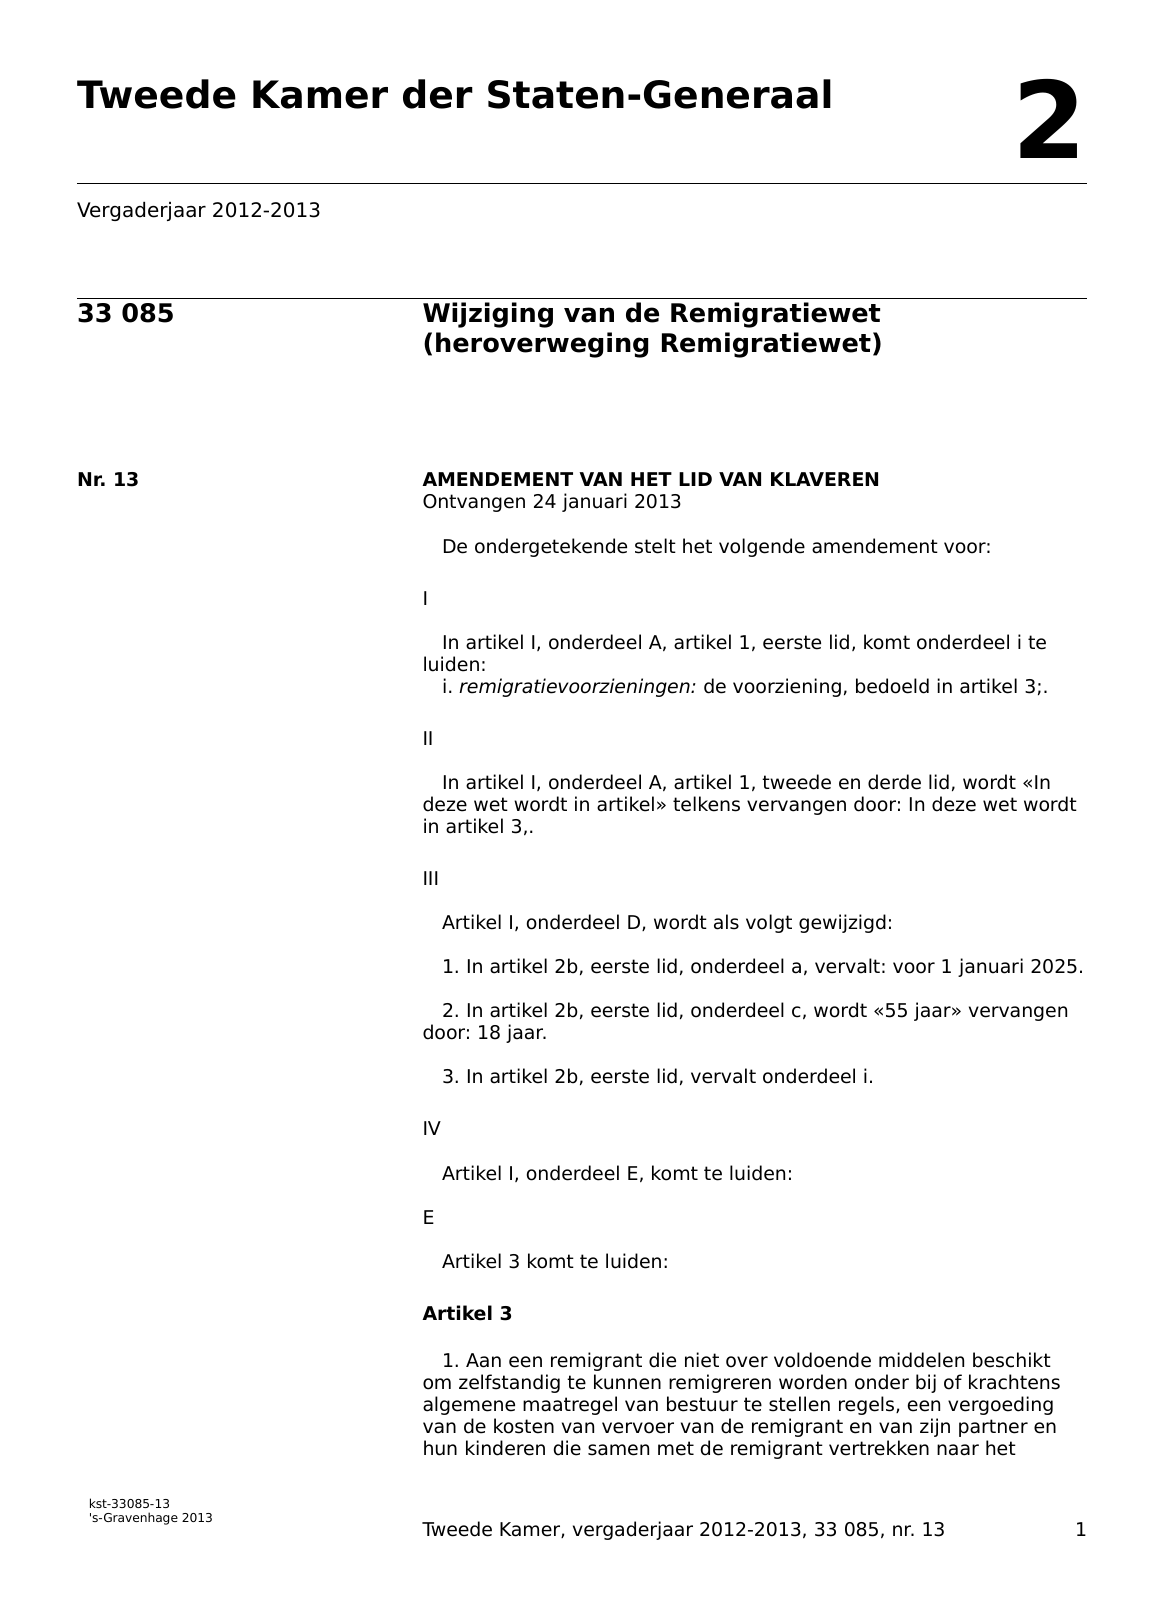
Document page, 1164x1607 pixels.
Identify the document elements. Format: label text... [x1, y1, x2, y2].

text i. remigratievoorzieningen: de voorziening, bedoeld in artikel 3;. [422, 676, 1087, 698]
text 1. Aan een remigrant die niet over voldoende middelen beschikt om zelfstandig te kunnen remigreren worden onder bij of krachtens algemene maatregel van bestuur te stellen regels, een vergoeding van de kosten van vervoer van de remigrant en van zijn partner en hun kinderen die samen met de remigrant vertrekken naar het [422, 1350, 1087, 1460]
table_header Tweede Kamer der Staten-Generaal [77, 59, 886, 183]
text 's-Gravenhage 2013 [88, 1511, 323, 1525]
subtitle 33 085 Wijziging van de Remigratiewet (heroverweging Remigratiewet) [77, 299, 1087, 358]
text 2. In artikel 2b, eerste lid, onderdeel c, wordt «55 jaar» vervangen door: 18 jaar. [422, 1000, 1087, 1044]
text De ondergetekende stelt het volgende amendement voor: [422, 536, 1087, 557]
subtitle II [422, 728, 1087, 749]
text In artikel I, onderdeel A, artikel 1, eerste lid, komt onderdeel i te luiden: [422, 632, 1087, 676]
subtitle III [422, 868, 1087, 890]
text Artikel 3 komt te luiden: [422, 1251, 1087, 1273]
text kst-33085-13 [88, 1497, 323, 1511]
text E [422, 1207, 1087, 1229]
subtitle Artikel 3 [422, 1303, 1087, 1325]
text 1. In artikel 2b, eerste lid, onderdeel a, vervalt: voor 1 januari 2025. [422, 956, 1087, 978]
text Ontvangen 24 januari 2013 [422, 491, 1087, 513]
text 3. In artikel 2b, eerste lid, vervalt onderdeel i. [422, 1066, 1087, 1088]
text Artikel I, onderdeel D, wordt als volgt gewijzigd: [422, 912, 1087, 934]
subtitle Nr. 13 AMENDEMENT VAN HET LID VAN KLAVEREN [77, 469, 1087, 491]
subtitle I [422, 587, 1087, 609]
table_cell Vergaderjaar 2012-2013 [77, 184, 1087, 298]
text In artikel I, onderdeel A, artikel 1, tweede en derde lid, wordt «In deze wet wordt in artikel» telkens vervangen door: In deze wet wordt in artikel 3,. [422, 772, 1087, 838]
table_header 2 [886, 59, 1087, 183]
text Artikel I, onderdeel E, komt te luiden: [422, 1162, 1087, 1184]
subtitle IV [422, 1118, 1087, 1140]
